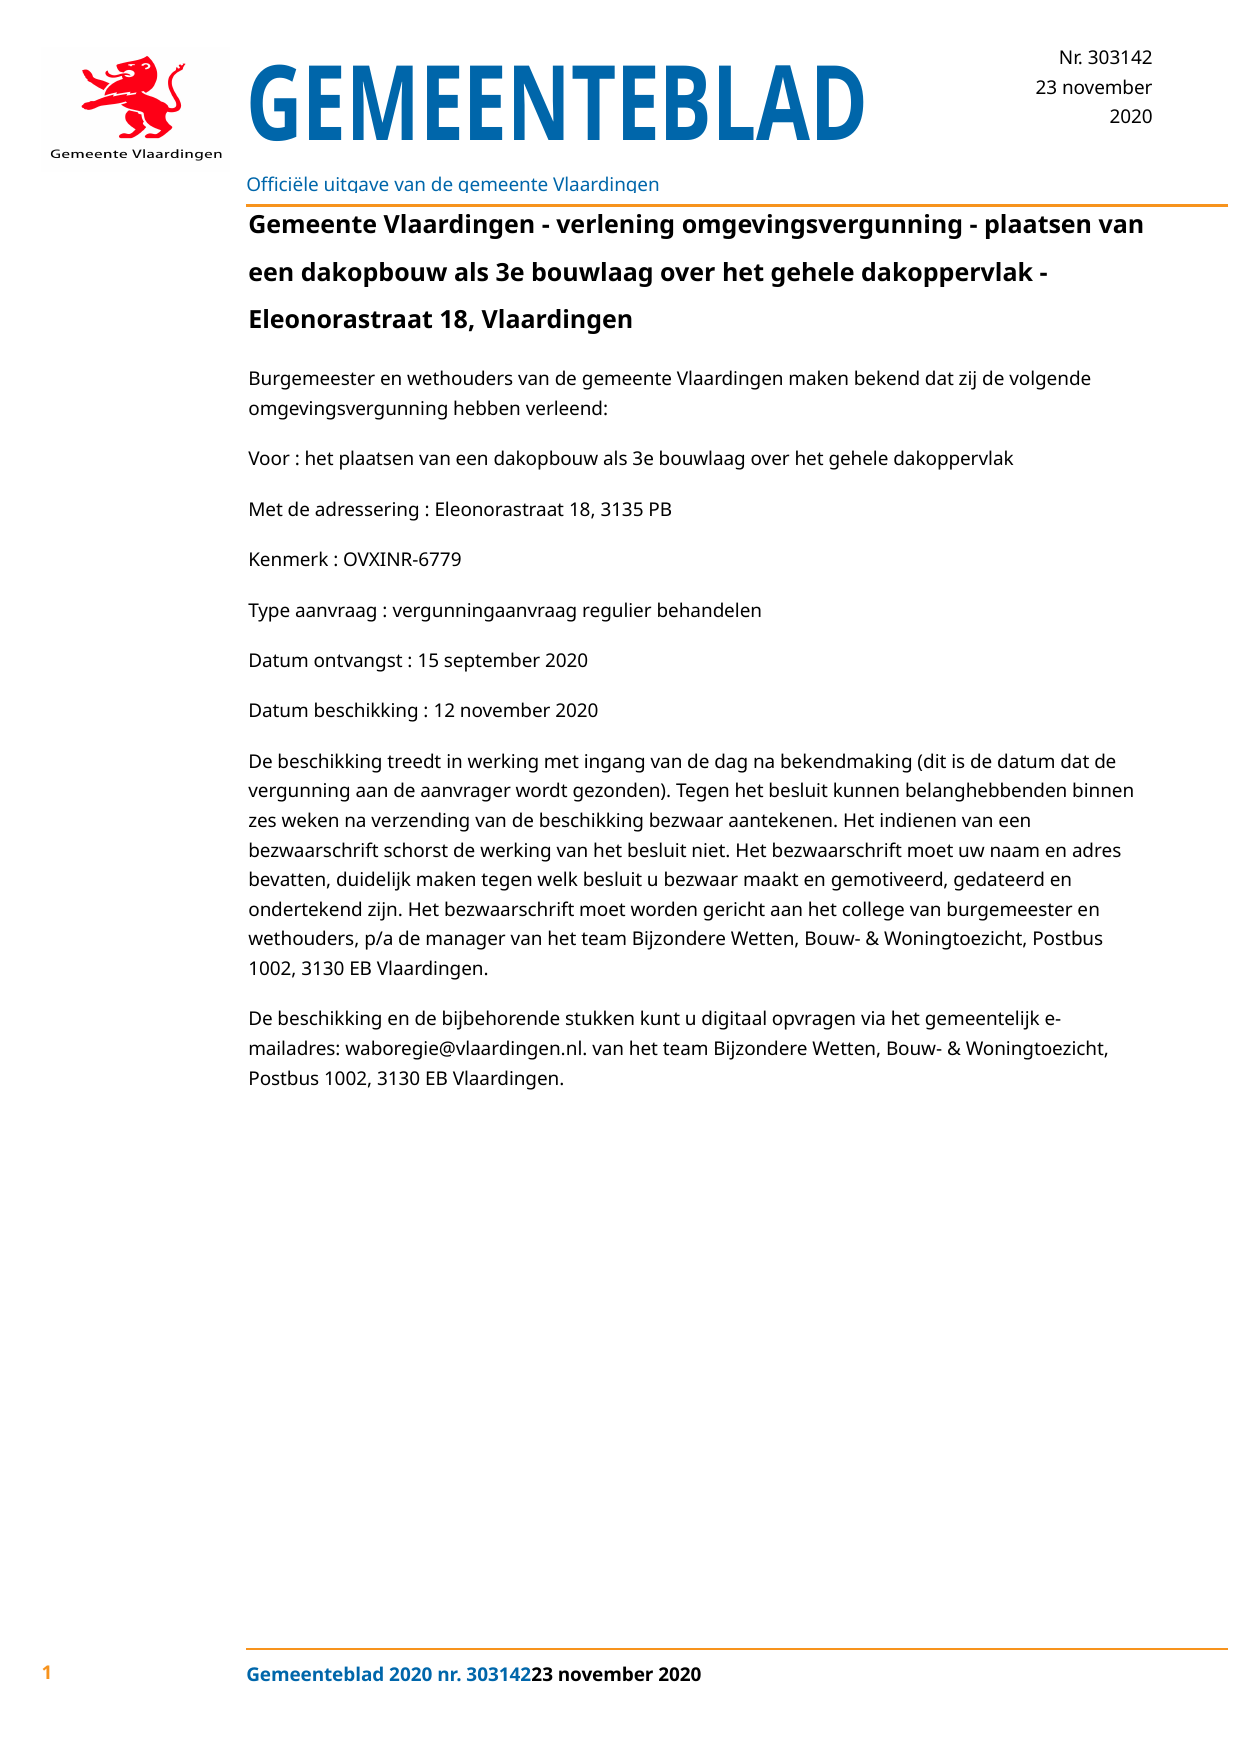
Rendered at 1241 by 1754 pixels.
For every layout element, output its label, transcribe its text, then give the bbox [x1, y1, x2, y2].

text De beschikking treedt in werking met ingang van de dag na bekendmaking (dit is de datum dat de vergunning aan de aanvrager wordt gezonden). Tegen het besluit kunnen belanghebbenden binnen zes weken na verzending van de beschikking bezwaar aantekenen. Het indienen van een bezwaarschrift schorst de werking van het besluit niet. Het bezwaarschrift moet uw naam en adres bevatten, duidelijk maken tegen welk besluit u bezwaar maakt en gemotiveerd, gedateerd en ondertekend zijn. Het bezwaarschrift moet worden gericht aan het college van burgemeester en wethouders, p/a de manager van het team Bijzondere Wetten, Bouw- & Woningtoezicht, Postbus 1002, 3130 EB Vlaardingen. [248, 748, 1152, 981]
text Met de adressering : Eleonorastraat 18, 3135 PB [248, 496, 1152, 522]
text Voor : het plaatsen van een dakopbouw als 3e bouwlaag over het gehele dakoppervlak [248, 446, 1152, 471]
text Datum ontvangst : 15 september 2020 [248, 647, 1152, 673]
text Type aanvraag : vergunningaanvraag regulier behandelen [248, 597, 1152, 622]
text Gemeente Vlaardingen - verlening omgevingsvergunning - plaatsen van een dakopbouw als 3e bouwlaag over het gehele dakoppervlak - Eleonorastraat 18, Vlaardingen [248, 207, 1152, 336]
text Kenmerk : OVXINR-6779 [248, 546, 1152, 572]
text Datum beschikking : 12 november 2020 [248, 698, 1152, 723]
picture [41, 47, 231, 172]
text De beschikking en de bijbehorende stukken kunt u digitaal opvragen via het gemeentelijk e-mailadres: waboregie@vlaardingen.nl. van het team Bijzondere Wetten, Bouw- & Woningtoezicht, Postbus 1002, 3130 EB Vlaardingen. [248, 1006, 1152, 1090]
text Burgemeester en wethouders van de gemeente Vlaardingen maken bekend dat zij de volgende omgevingsvergunning hebben verleend: [248, 366, 1152, 421]
